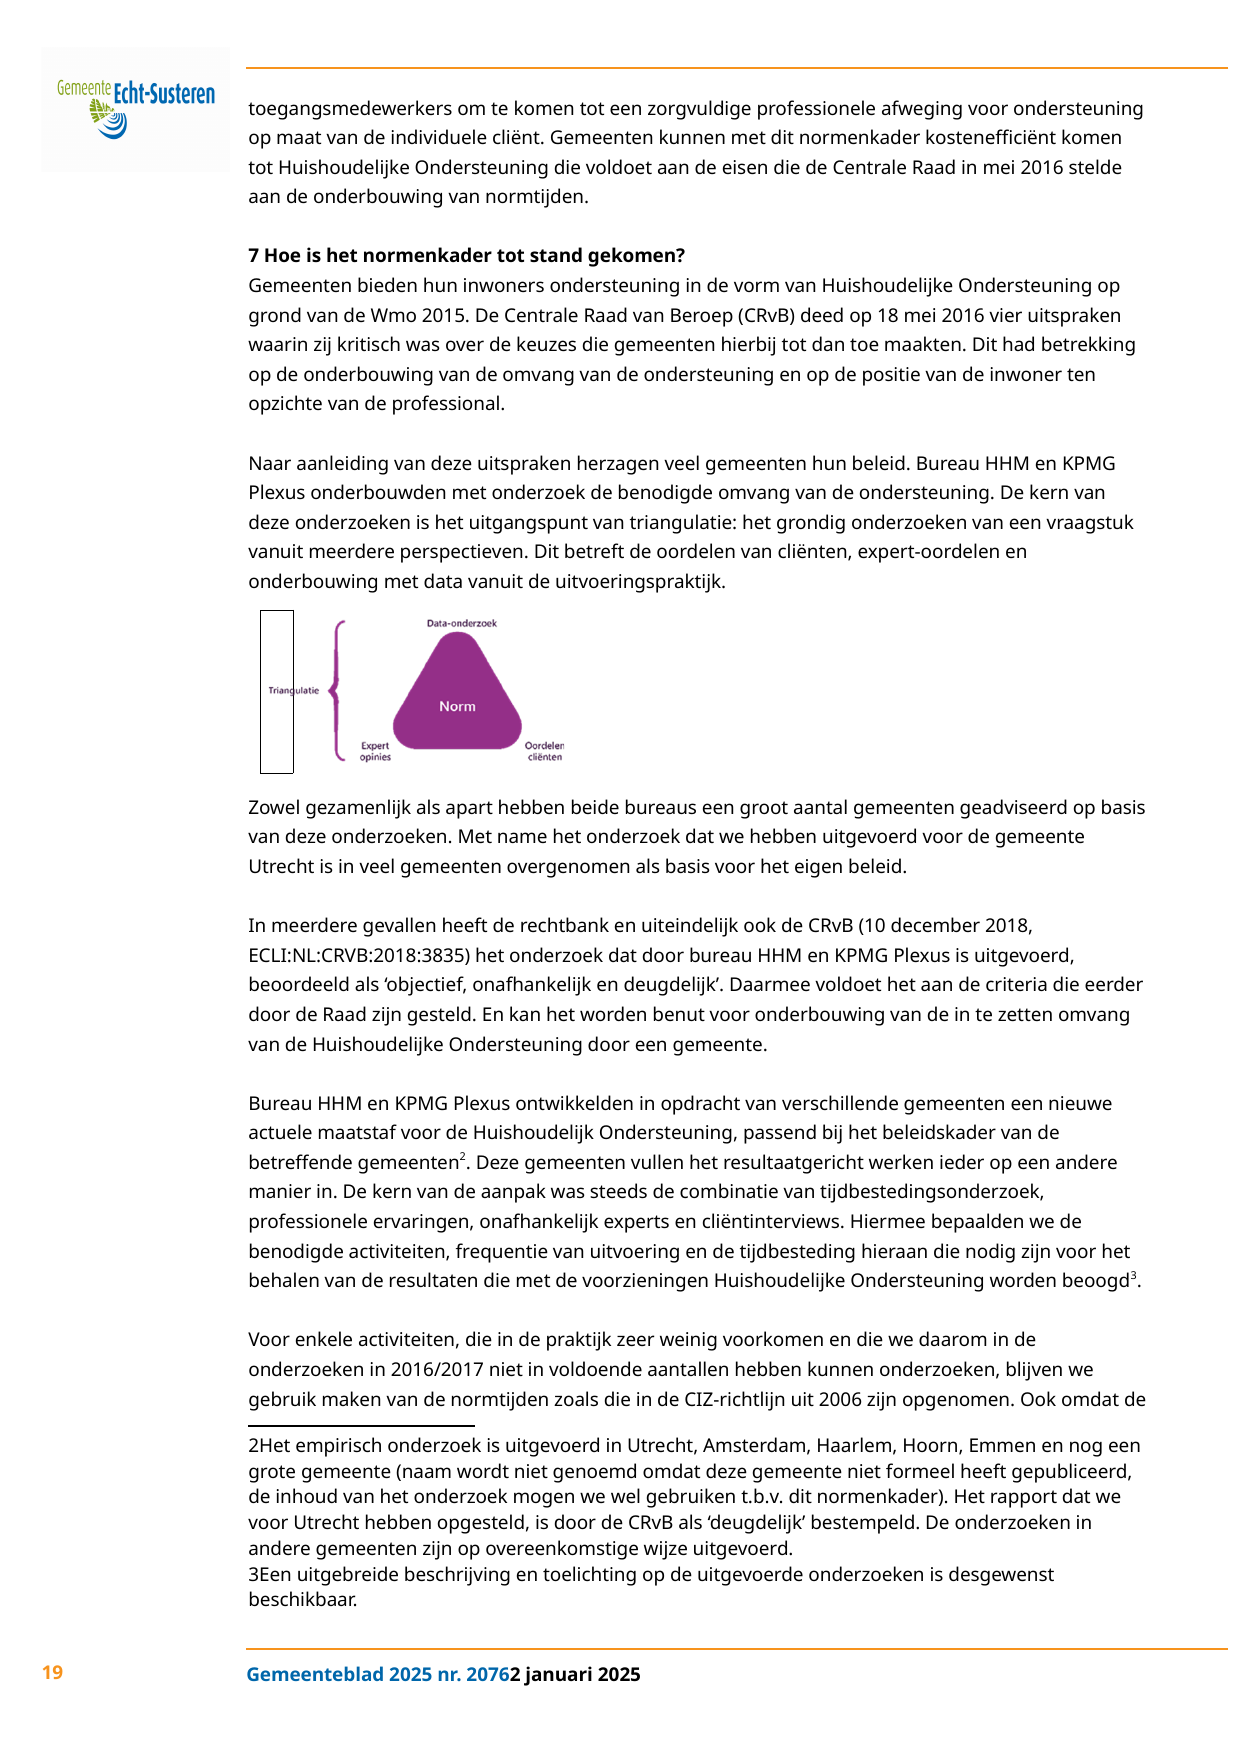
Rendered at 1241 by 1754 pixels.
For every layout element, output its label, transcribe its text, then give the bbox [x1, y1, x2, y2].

text toegangsmedewerkers om te komen tot een zorgvuldige professionele afweging voor ondersteuning op maat van de individuele cliënt. Gemeenten kunnen met dit normenkader kostenefficiënt komen tot Huishoudelijke Ondersteuning die voldoet aan de eisen die de Centrale Raad in mei 2016 stelde aan de onderbouwing van normtijden. [248, 95, 1152, 209]
text Zowel gezamenlijk als apart hebben beide bureaus een groot aantal gemeenten geadviseerd op basis van deze onderzoeken. Met name het onderzoek dat we hebben uitgevoerd voor de gemeente Utrecht is in veel gemeenten overgenomen als basis voor het eigen beleid. [248, 794, 1152, 879]
text 7 Hoe is het normenkader tot stand gekomen? [248, 243, 1152, 268]
text Naar aanleiding van deze uitspraken herzagen veel gemeenten hun beleid. Bureau HHM en KPMG Plexus onderbouwden met onderzoek de benodigde omvang van de ondersteuning. De kern van deze onderzoeken is het uitgangspunt van triangulatie: het grondig onderzoeken van een vraagstuk vanuit meerdere perspectieven. Dit betreft de oordelen van cliënten, expert-oordelen en onderbouwing met data vanuit de uitvoeringspraktijk. [248, 450, 1152, 594]
text Voor enkele activiteiten, die in de praktijk zeer weinig voorkomen en die we daarom in de onderzoeken in 2016/2017 niet in voldoende aantallen hebben kunnen onderzoeken, blijven we gebruik maken van de normtijden zoals die in de CIZ-richtlijn uit 2006 zijn opgenomen. Ook omdat de [248, 1327, 1152, 1412]
text Gemeenten bieden hun inwoners ondersteuning in de vorm van Huishoudelijke Ondersteuning op grond van de Wmo 2015. De Centrale Raad van Beroep (CRvB) deed op 18 mei 2016 vier uitspraken waarin zij kritisch was over de keuzes die gemeenten hierbij tot dan toe maakten. Dit had betrekking op de onderbouwing van de omvang van de ondersteuning en op de positie van de inwoner ten opzichte van de professional. [248, 272, 1152, 416]
text Een uitgebreide beschrijving en toelichting op de uitgevoerde onderzoeken is desgewenst beschikbaar. [248, 1561, 1152, 1612]
picture [41, 47, 231, 172]
picture [268, 618, 565, 764]
text Bureau HHM en KPMG Plexus ontwikkelden in opdracht van verschillende gemeenten een nieuwe actuele maatstaf voor de Huishoudelijk Ondersteuning, passend bij het beleidskader van de betreffende gemeenten. Deze gemeenten vullen het resultaatgericht werken ieder op een andere manier in. De kern van de aanpak was steeds de combinatie van tijdbestedingsonderzoek, professionele ervaringen, onafhankelijk experts en cliëntinterviews. Hiermee bepaalden we de benodigde activiteiten, frequentie van uitvoering en de tijdbesteding hieraan die nodig zijn voor het behalen van de resultaten die met de voorzieningen Huishoudelijke Ondersteuning worden beoogd. [248, 1090, 1152, 1293]
text In meerdere gevallen heeft de rechtbank en uiteindelijk ook de CRvB (10 december 2018, ECLI:NL:CRVB:2018:3835) het onderzoek dat door bureau HHM en KPMG Plexus is uitgevoerd, beoordeeld als ‘objectief, onafhankelijk en deugdelijk’. Daarmee voldoet het aan de criteria die eerder door de Raad zijn gesteld. En kan het worden benut voor onderbouwing van de in te zetten omvang van de Huishoudelijke Ondersteuning door een gemeente. [248, 912, 1152, 1057]
text Het empirisch onderzoek is uitgevoerd in Utrecht, Amsterdam, Haarlem, Hoorn, Emmen en nog een grote gemeente (naam wordt niet genoemd omdat deze gemeente niet formeel heeft gepubliceerd, de inhoud van het onderzoek mogen we wel gebruiken t.b.v. dit normenkader). Het rapport dat we voor Utrecht hebben opgesteld, is door de CRvB als ‘deugdelijk’ bestempeld. De onderzoeken in andere gemeenten zijn op overeenkomstige wijze uitgevoerd. [248, 1432, 1152, 1561]
